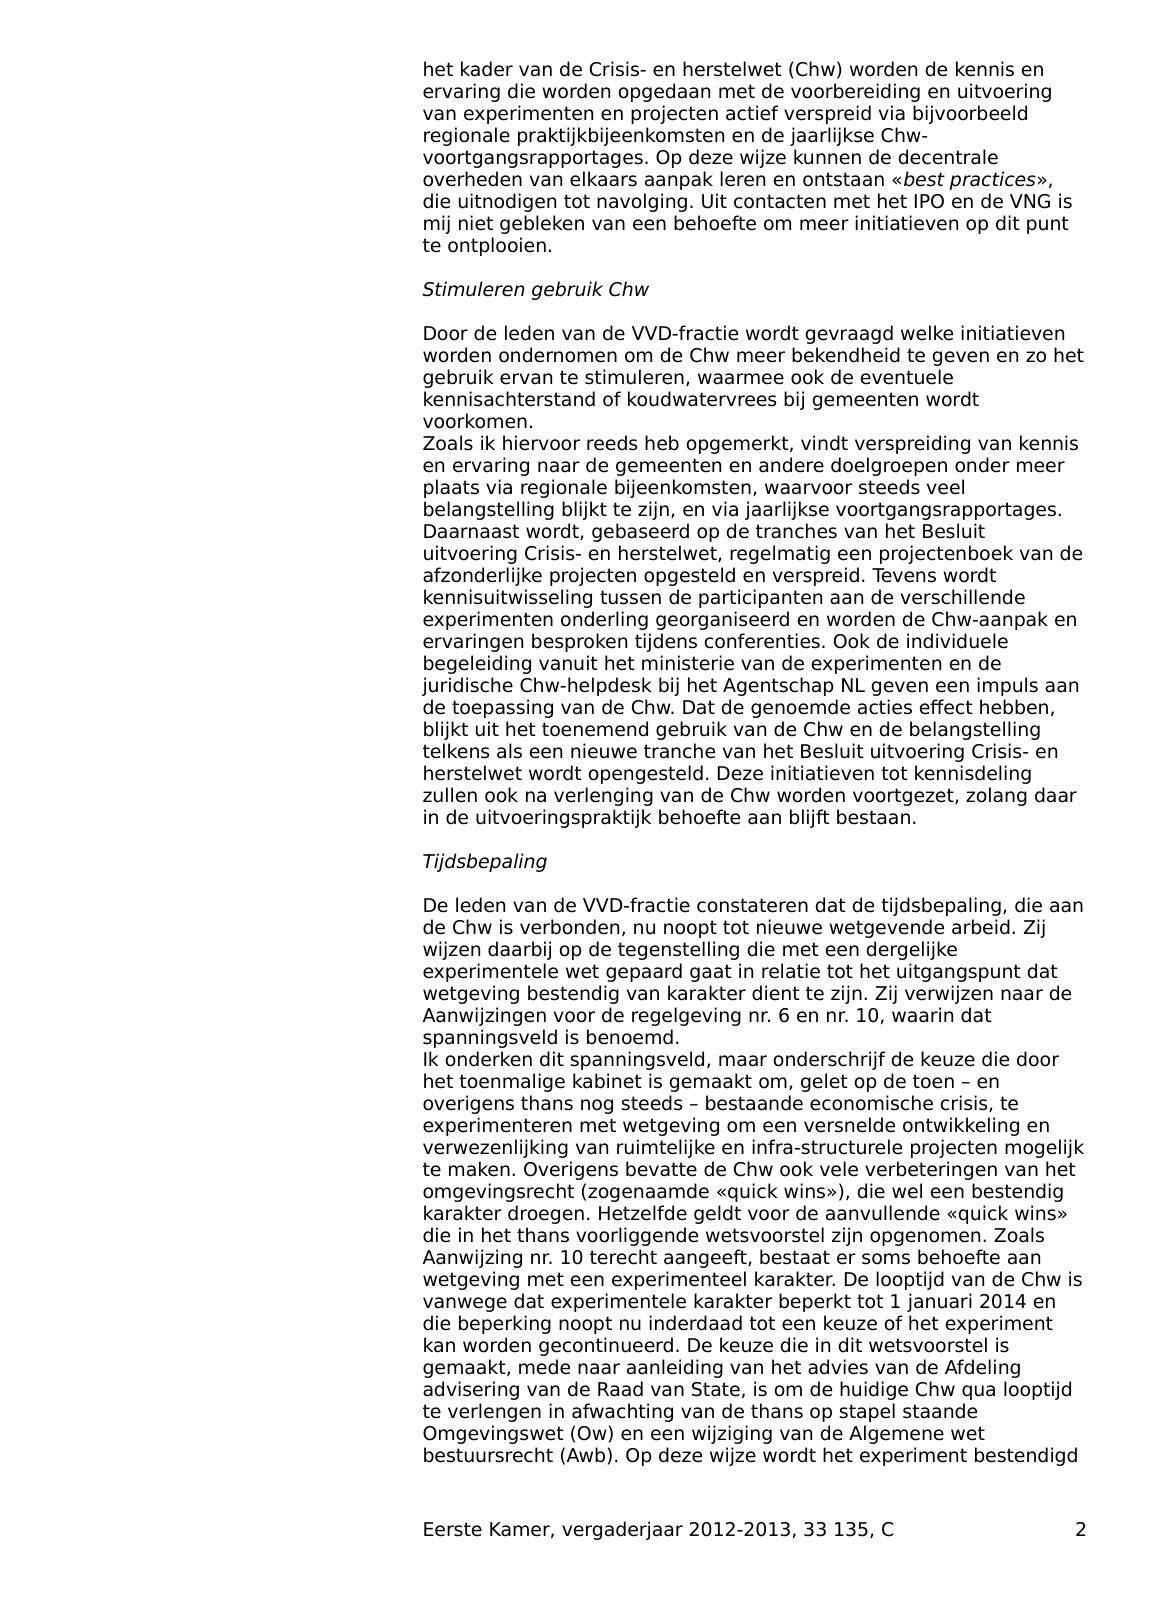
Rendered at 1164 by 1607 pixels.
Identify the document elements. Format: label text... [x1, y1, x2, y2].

text Zoals ik hiervoor reeds heb opgemerkt, vindt verspreiding van kennis en ervaring naar de gemeenten en andere doelgroepen onder meer plaats via regionale bijeenkomsten, waarvoor steeds veel belangstelling blijkt te zijn, en via jaarlijkse voortgangsrapportages. Daarnaast wordt, gebaseerd op de tranches van het Besluit uitvoering Crisis- en herstelwet, regelmatig een projectenboek van de afzonderlijke projecten opgesteld en verspreid. Tevens wordt kennisuitwisseling tussen de participanten aan de verschillende experimenten onderling georganiseerd en worden de Chw-aanpak en ervaringen besproken tijdens conferenties. Ook de individuele begeleiding vanuit het ministerie van de experimenten en de juridische Chw-helpdesk bij het Agentschap NL geven een impuls aan de toepassing van de Chw. Dat de genoemde acties effect hebben, blijkt uit het toenemend gebruik van de Chw en de belangstelling telkens als een nieuwe tranche van het Besluit uitvoering Crisis- en herstelwet wordt opengesteld. Deze initiatieven tot kennisdeling zullen ook na verlenging van de Chw worden voortgezet, zolang daar in de uitvoeringspraktijk behoefte aan blijft bestaan. [422, 433, 1087, 829]
text De leden van de VVD-fractie constateren dat de tijdsbepaling, die aan de Chw is verbonden, nu noopt tot nieuwe wetgevende arbeid. Zij wijzen daarbij op de tegenstelling die met een dergelijke experimentele wet gepaard gaat in relatie tot het uitgangspunt dat wetgeving bestendig van karakter dient te zijn. Zij verwijzen naar de Aanwijzingen voor de regelgeving nr. 6 en nr. 10, waarin dat spanningsveld is benoemd. [422, 895, 1087, 1049]
text Door de leden van de VVD-fractie wordt gevraagd welke initiatieven worden ondernomen om de Chw meer bekendheid te geven en zo het gebruik ervan te stimuleren, waarmee ook de eventuele kennisachterstand of koudwatervrees bij gemeenten wordt voorkomen. [422, 323, 1087, 433]
subtitle Stimuleren gebruik Chw [422, 279, 1087, 301]
text Ik onderken dit spanningsveld, maar onderschrijf de keuze die door het toenmalige kabinet is gemaakt om, gelet op de toen – en overigens thans nog steeds – bestaande economische crisis, te experimenteren met wetgeving om een versnelde ontwikkeling en verwezenlijking van ruimtelijke en infra-structurele projecten mogelijk te maken. Overigens bevatte de Chw ook vele verbeteringen van het omgevingsrecht (zogenaamde «quick wins»), die wel een bestendig karakter droegen. Hetzelfde geldt voor de aanvullende «quick wins» die in het thans voorliggende wetsvoorstel zijn opgenomen. Zoals Aanwijzing nr. 10 terecht aangeeft, bestaat er soms behoefte aan wetgeving met een experimenteel karakter. De looptijd van de Chw is vanwege dat experimentele karakter beperkt tot 1 januari 2014 en die beperking noopt nu inderdaad tot een keuze of het experiment kan worden gecontinueerd. De keuze die in dit wetsvoorstel is gemaakt, mede naar aanleiding van het advies van de Afdeling advisering van de Raad van State, is om de huidige Chw qua looptijd te verlengen in afwachting van de thans op stapel staande Omgevingswet (Ow) en een wijziging van de Algemene wet bestuursrecht (Awb). Op deze wijze wordt het experiment bestendigd [422, 1049, 1087, 1467]
text het kader van de Crisis- en herstelwet (Chw) worden de kennis en ervaring die worden opgedaan met de voorbereiding en uitvoering van experimenten en projecten actief verspreid via bijvoorbeeld regionale praktijkbijeenkomsten en de jaarlijkse Chw-voortgangsrapportages. Op deze wijze kunnen de decentrale overheden van elkaars aanpak leren en ontstaan «best practices», die uitnodigen tot navolging. Uit contacten met het IPO en de VNG is mij niet gebleken van een behoefte om meer initiatieven op dit punt te ontplooien. [422, 59, 1087, 257]
subtitle Tijdsbepaling [422, 851, 1087, 873]
